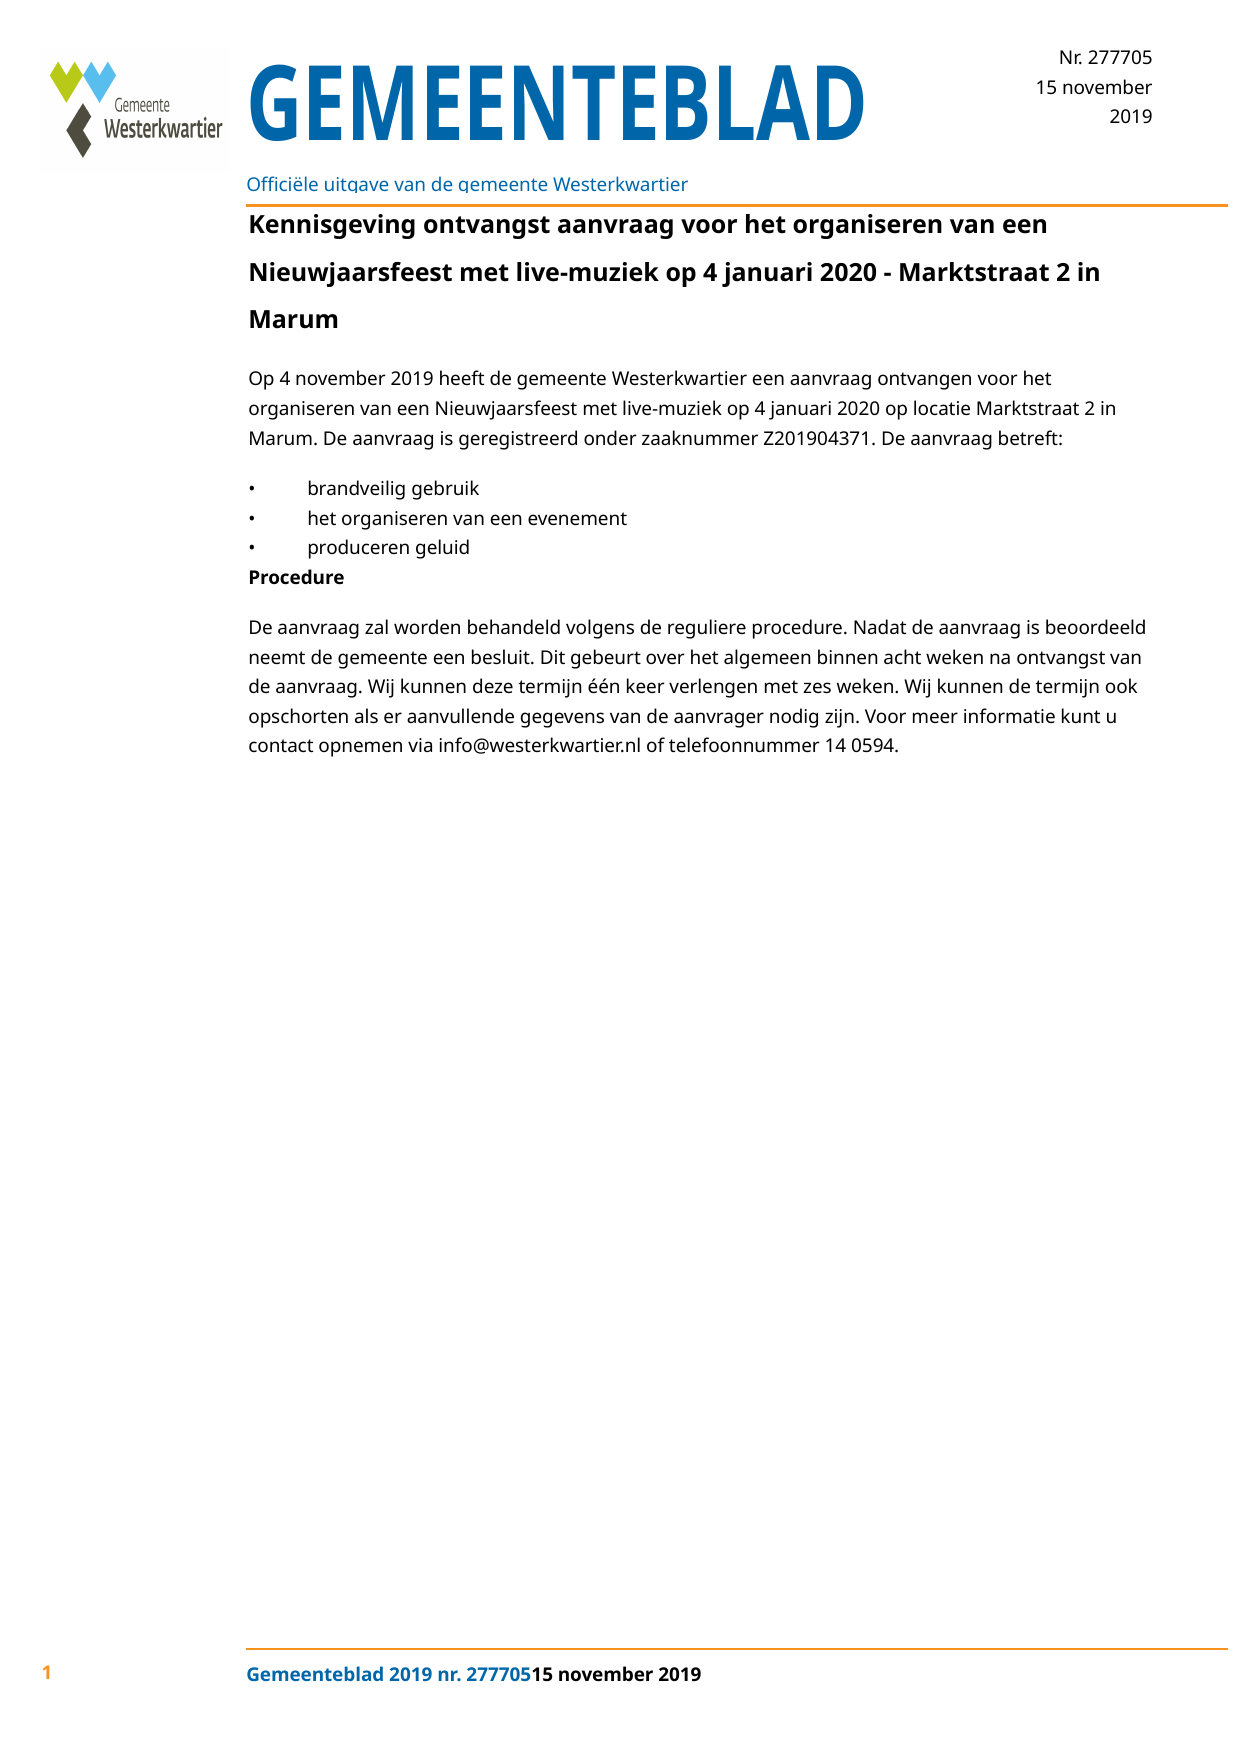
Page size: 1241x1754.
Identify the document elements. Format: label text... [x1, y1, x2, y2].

text Kennisgeving ontvangst aanvraag voor het organiseren van een Nieuwjaarsfeest met live-muziek op 4 januari 2020 - Marktstraat 2 in Marum [248, 207, 1152, 336]
text De aanvraag zal worden behandeld volgens de reguliere procedure. Nadat de aanvraag is beoordeeld neemt de gemeente een besluit. Dit gebeurt over het algemeen binnen acht weken na ontvangst van de aanvraag. Wij kunnen deze termijn één keer verlengen met zes weken. Wij kunnen de termijn ook opschorten als er aanvullende gegevens van de aanvrager nodig zijn. Voor meer informatie kunt u contact opnemen via info@westerkwartier.nl of telefoonnummer 14 0594. [248, 614, 1152, 758]
list het organiseren van een evenement [248, 505, 1152, 530]
list produceren geluid [248, 534, 1152, 560]
picture [41, 47, 231, 172]
text Op 4 november 2019 heeft de gemeente Westerkwartier een aanvraag ontvangen voor het organiseren van een Nieuwjaarsfeest met live-muziek op 4 januari 2020 op locatie Marktstraat 2 in Marum. De aanvraag is geregistreerd onder zaaknummer Z201904371. De aanvraag betreft: [248, 366, 1152, 450]
text Procedure [248, 564, 1152, 589]
list brandveilig gebruik [248, 475, 1152, 501]
